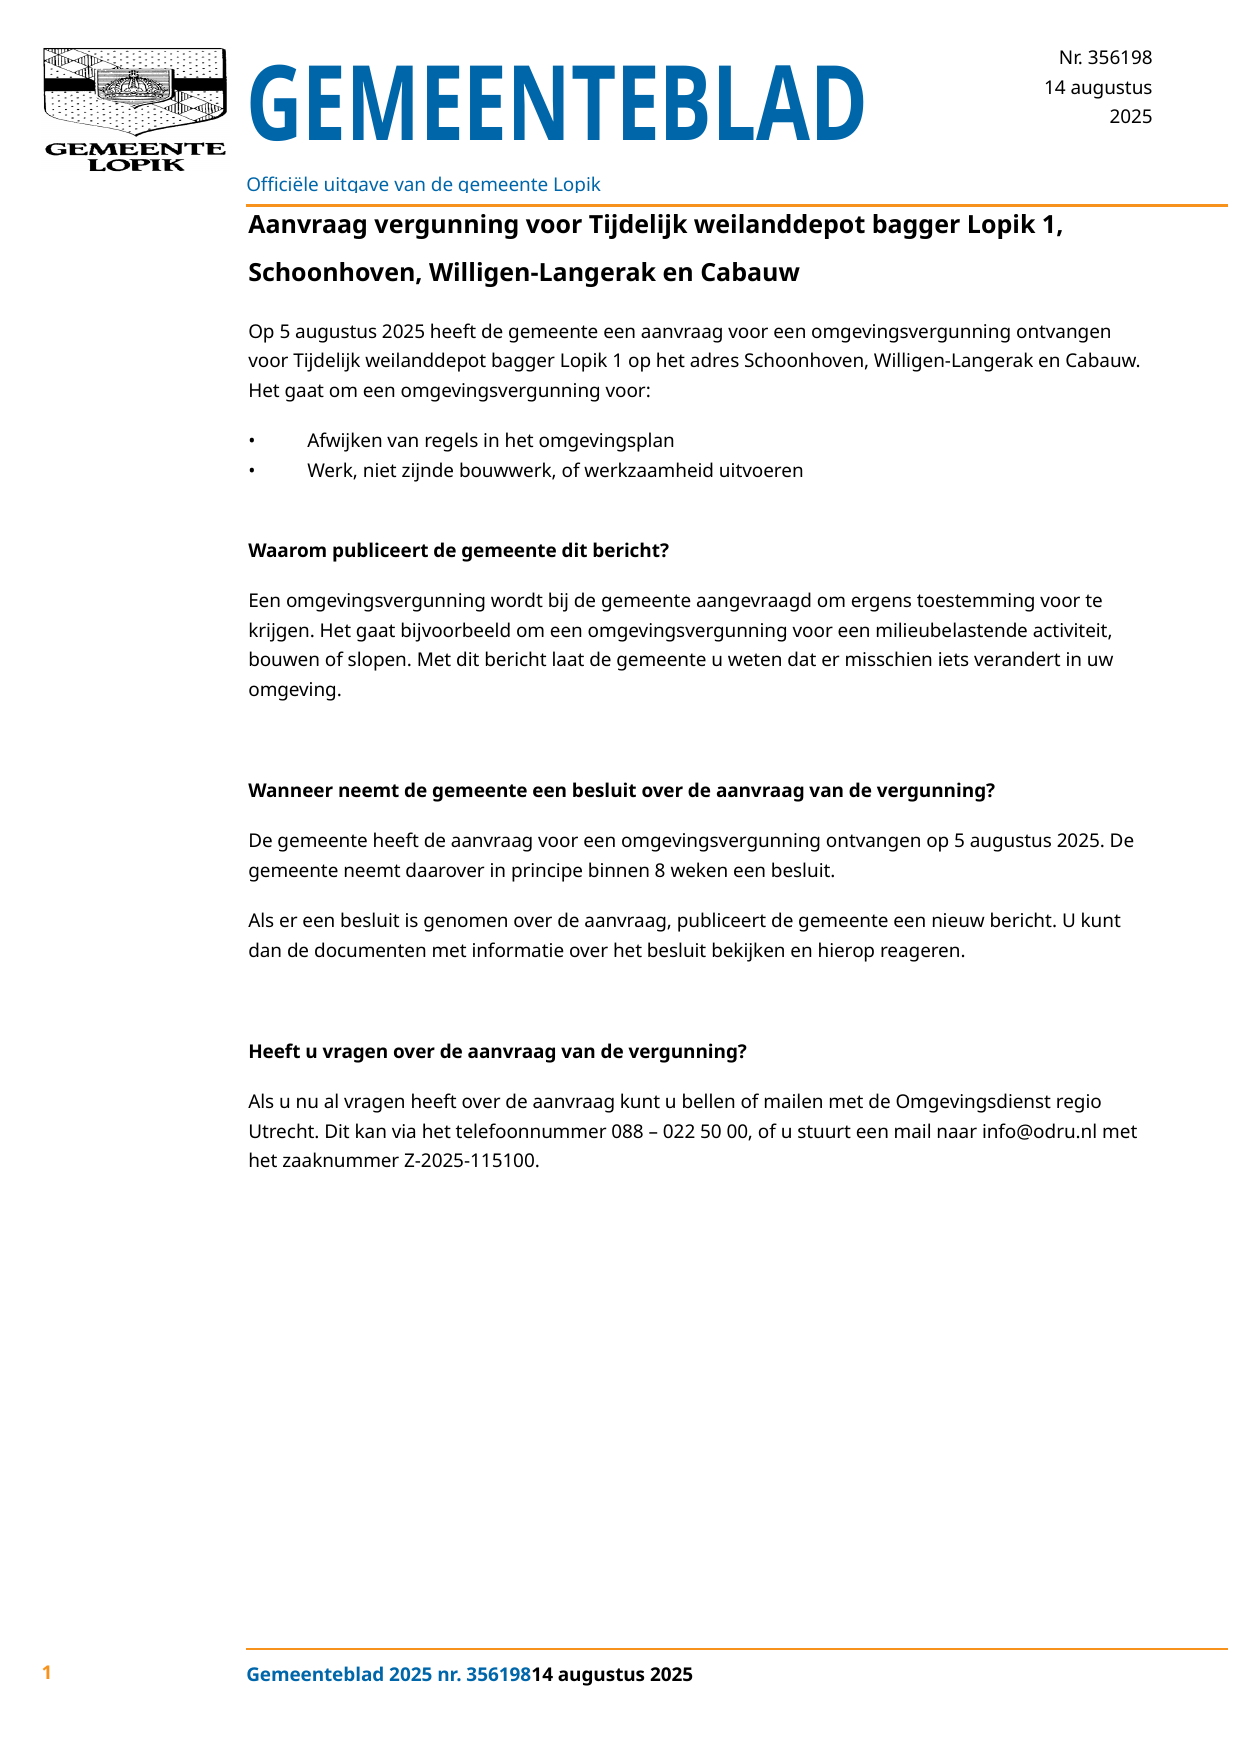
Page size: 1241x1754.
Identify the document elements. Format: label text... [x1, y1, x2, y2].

list Werk, niet zijnde bouwwerk, of werkzaamheid uitvoeren [248, 457, 1152, 483]
text Op 5 augustus 2025 heeft de gemeente een aanvraag voor een omgevingsvergunning ontvangen voor Tijdelijk weilanddepot bagger Lopik 1 op het adres Schoonhoven, Willigen-Langerak en Cabauw. Het gaat om een omgevingsvergunning voor: [248, 318, 1152, 403]
text De gemeente heeft de aanvraag voor een omgevingsvergunning ontvangen op 5 augustus 2025. De gemeente neemt daarover in principe binnen 8 weken een besluit. [248, 827, 1152, 883]
text Als u nu al vragen heeft over de aanvraag kunt u bellen of mailen met de Omgevingsdienst regio Utrecht. Dit kan via het telefoonnummer 088 – 022 50 00, of u stuurt een mail naar info@odru.nl met het zaaknummer Z-2025-115100. [248, 1088, 1152, 1173]
text Als er een besluit is genomen over de aanvraag, publiceert de gemeente een nieuw bericht. U kunt dan de documenten met informatie over het besluit bekijken en hierop reageren. [248, 907, 1152, 963]
text Waarom publiceert de gemeente dit bericht? [248, 537, 1152, 563]
text Een omgevingsvergunning wordt bij de gemeente aangevraagd om ergens toestemming voor te krijgen. Het gaat bijvoorbeeld om een omgevingsvergunning voor een milieubelastende activiteit, bouwen of slopen. Met dit bericht laat de gemeente u weten dat er misschien iets verandert in uw omgeving. [248, 587, 1152, 702]
list Afwijken van regels in het omgevingsplan [248, 427, 1152, 453]
text Wanneer neemt de gemeente een besluit over de aanvraag van de vergunning? [248, 777, 1152, 803]
text Aanvraag vergunning voor Tijdelijk weilanddepot bagger Lopik 1, Schoonhoven, Willigen-Langerak en Cabauw [248, 207, 1152, 288]
picture [41, 47, 231, 172]
text Heeft u vragen over de aanvraag van de vergunning? [248, 1038, 1152, 1064]
